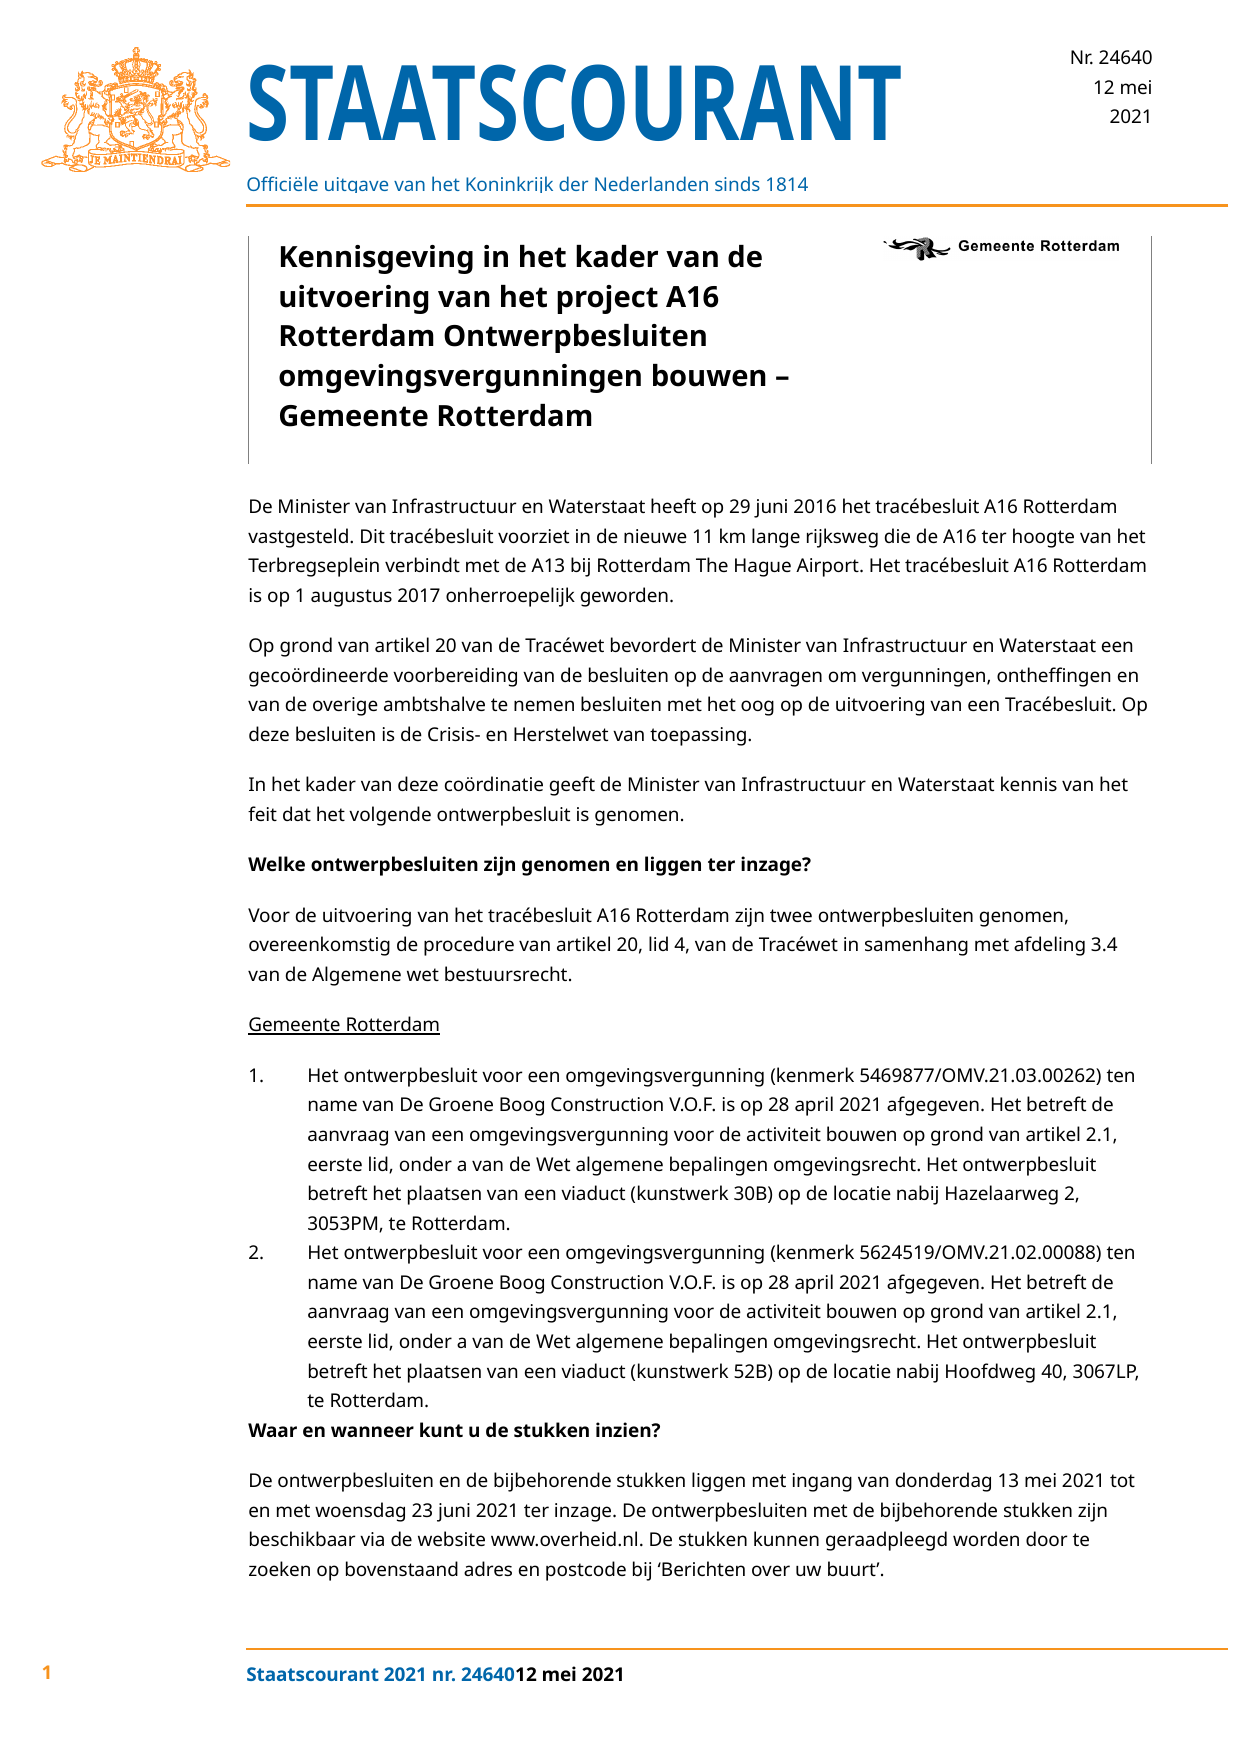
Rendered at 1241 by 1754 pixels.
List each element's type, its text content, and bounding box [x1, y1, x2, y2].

text Waar en wanneer kunt u de stukken inzien? [248, 1417, 1152, 1443]
text Welke ontwerpbesluiten zijn genomen en liggen ter inzage? [248, 852, 1152, 877]
list Het ontwerpbesluit voor een omgevingsvergunning (kenmerk 5469877/OMV.21.03.00262) ten name van De Groene Boog Construction V.O.F. is op 28 april 2021 afgegeven. Het betreft de aanvraag van een omgevingsvergunning voor de activiteit bouwen op grond van artikel 2.1, eerste lid, onder a van de Wet algemene bepalingen omgevingsrecht. Het ontwerpbesluit betreft het plaatsen van een viaduct (kunstwerk 30B) op de locatie nabij Hazelaarweg 2, 3053PM, te Rotterdam. [248, 1062, 1152, 1236]
text De ontwerpbesluiten en de bijbehorende stukken liggen met ingang van donderdag 13 mei 2021 tot en met woensdag 23 juni 2021 ter inzage. De ontwerpbesluiten met de bijbehorende stukken zijn beschikbaar via de website www.overheid.nl. De stukken kunnen geraadpleegd worden door te zoeken op bovenstaand adres en postcode bij ‘Berichten over uw buurt’. [248, 1467, 1152, 1582]
list Het ontwerpbesluit voor een omgevingsvergunning (kenmerk 5624519/OMV.21.02.00088) ten name van De Groene Boog Construction V.O.F. is op 28 april 2021 afgegeven. Het betreft de aanvraag van een omgevingsvergunning voor de activiteit bouwen op grond van artikel 2.1, eerste lid, onder a van de Wet algemene bepalingen omgevingsrecht. Het ontwerpbesluit betreft het plaatsen van een viaduct (kunstwerk 52B) op de locatie nabij Hoofdweg 40, 3067LP, te Rotterdam. [248, 1239, 1152, 1413]
picture [882, 236, 1119, 261]
table_header Kennisgeving in het kader van de uitvoering van het project A16 Rotterdam Ontwerpbesluiten omgevingsvergunningen bouwen – Gemeente Rotterdam [249, 236, 850, 464]
text Gemeente Rotterdam [248, 1012, 1152, 1037]
text De Minister van Infrastructuur en Waterstaat heeft op 29 juni 2016 het tracébesluit A16 Rotterdam vastgesteld. Dit tracébesluit voorziet in de nieuwe 11 km lange rijksweg die de A16 ter hoogte van het Terbregseplein verbindt met de A13 bij Rotterdam The Hague Airport. Het tracébesluit A16 Rotterdam is op 1 augustus 2017 onherroepelijk geworden. [248, 493, 1152, 608]
text In het kader van deze coördinatie geeft de Minister van Infrastructuur en Waterstaat kennis van het feit dat het volgende ontwerpbesluit is genomen. [248, 772, 1152, 827]
picture [41, 47, 231, 172]
text Voor de uitvoering van het tracébesluit A16 Rotterdam zijn twee ontwerpbesluiten genomen, overeenkomstig de procedure van artikel 20, lid 4, van de Tracéwet in samenhang met afdeling 3.4 van de Algemene wet bestuursrecht. [248, 902, 1152, 987]
table_header [850, 236, 1151, 464]
text Op grond van artikel 20 van de Tracéwet bevordert de Minister van Infrastructuur en Waterstaat een gecoördineerde voorbereiding van de besluiten op de aanvragen om vergunningen, ontheffingen en van de overige ambtshalve te nemen besluiten met het oog op de uitvoering van een Tracébesluit. Op deze besluiten is de Crisis- en Herstelwet van toepassing. [248, 632, 1152, 747]
